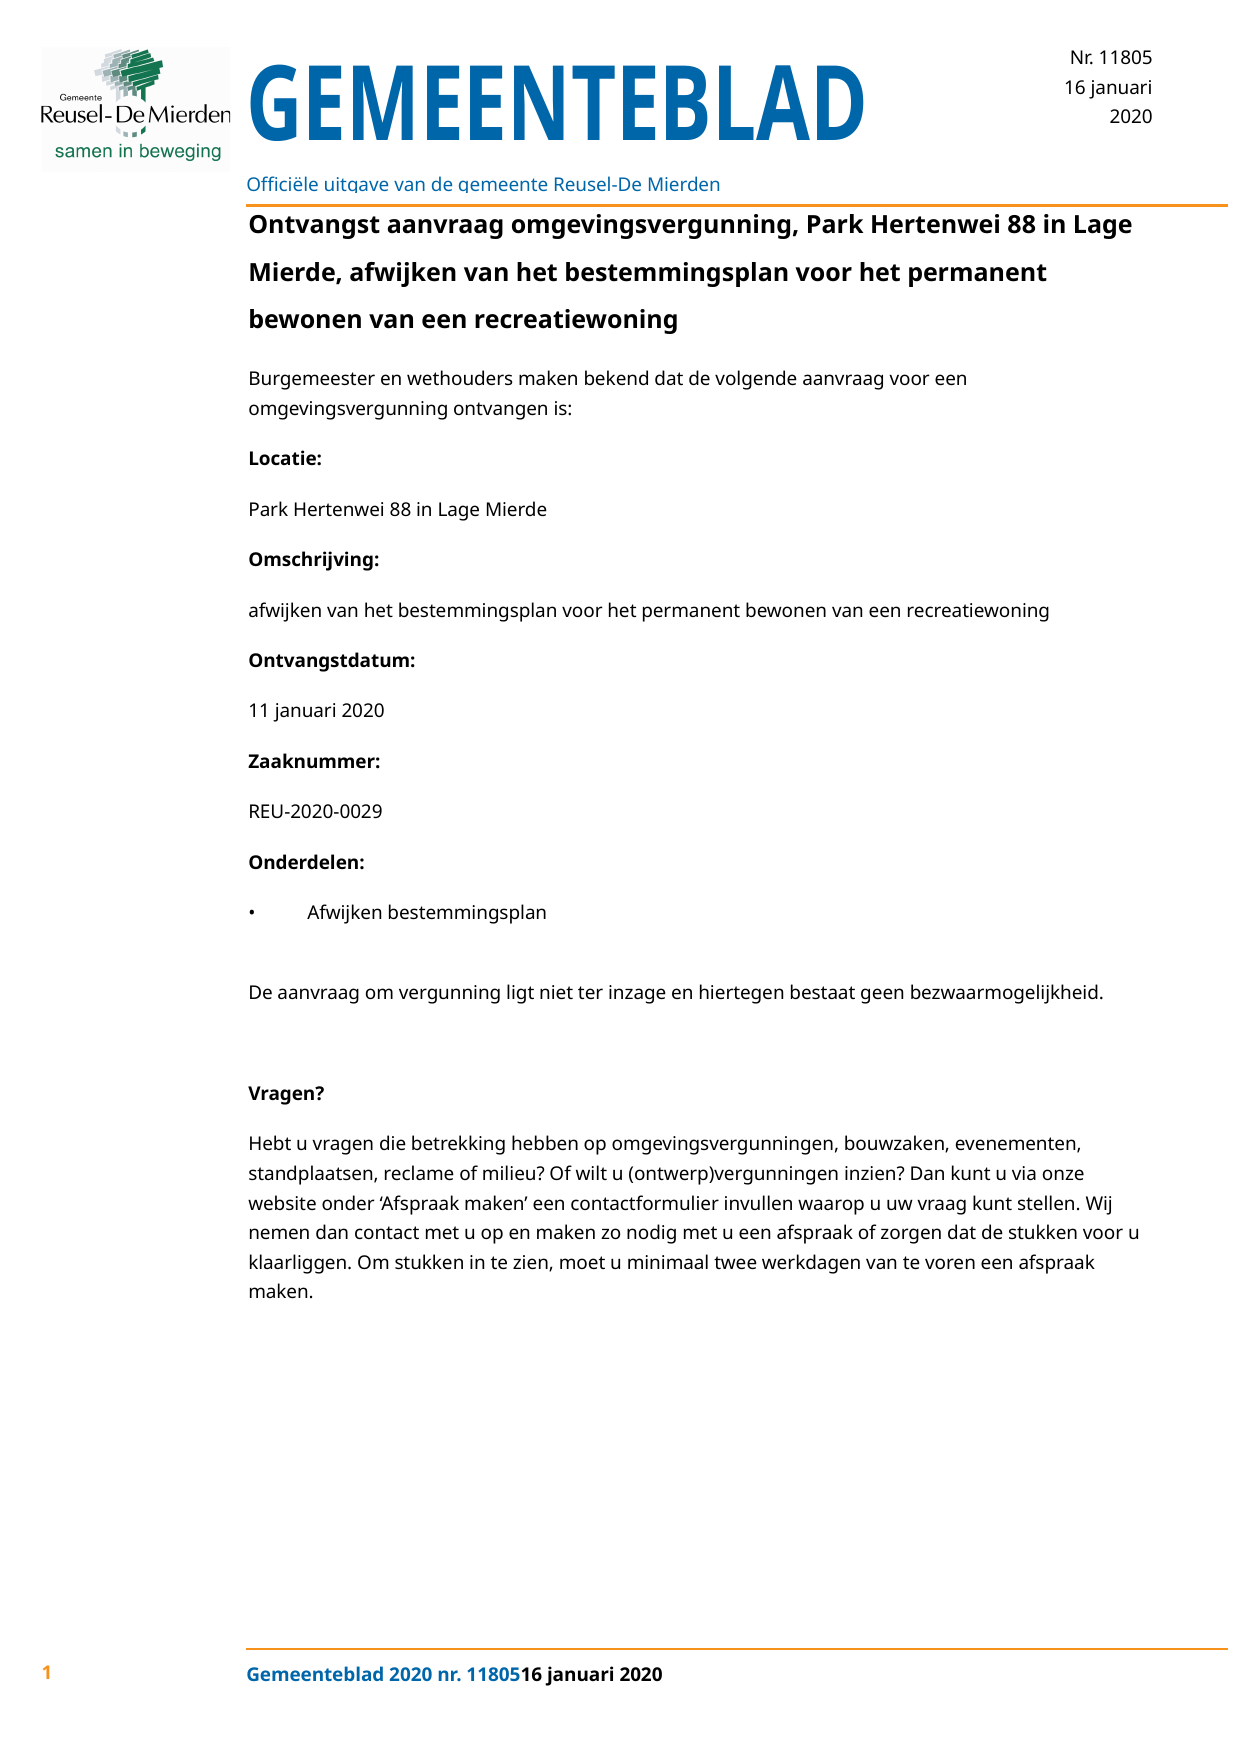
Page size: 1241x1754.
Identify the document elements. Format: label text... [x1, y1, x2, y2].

text REU-2020-0029 [248, 798, 1152, 824]
text afwijken van het bestemmingsplan voor het permanent bewonen van een recreatiewoning [248, 597, 1152, 622]
text Vragen? [248, 1080, 1152, 1106]
text Zaaknummer: [248, 748, 1152, 774]
text Park Hertenwei 88 in Lage Mierde [248, 496, 1152, 522]
text Ontvangstdatum: [248, 647, 1152, 673]
list Afwijken bestemmingsplan [248, 899, 1152, 925]
picture [41, 47, 231, 172]
text Locatie: [248, 446, 1152, 471]
text De aanvraag om vergunning ligt niet ter inzage en hiertegen bestaat geen bezwaarmogelijkheid. [248, 979, 1152, 1005]
text Hebt u vragen die betrekking hebben op omgevingsvergunningen, bouwzaken, evenementen, standplaatsen, reclame of milieu? Of wilt u (ontwerp)vergunningen inzien? Dan kunt u via onze website onder ‘Afspraak maken’ een contactformulier invullen waarop u uw vraag kunt stellen. Wij nemen dan contact met u op en maken zo nodig met u een afspraak of zorgen dat de stukken voor u klaarliggen. Om stukken in te zien, moet u minimaal twee werkdagen van te voren een afspraak maken. [248, 1131, 1152, 1304]
text Burgemeester en wethouders maken bekend dat de volgende aanvraag voor een omgevingsvergunning ontvangen is: [248, 366, 1152, 421]
text Onderdelen: [248, 849, 1152, 874]
text Omschrijving: [248, 546, 1152, 572]
text 11 januari 2020 [248, 698, 1152, 723]
text Ontvangst aanvraag omgevingsvergunning, Park Hertenwei 88 in Lage Mierde, afwijken van het bestemmingsplan voor het permanent bewonen van een recreatiewoning [248, 207, 1152, 336]
